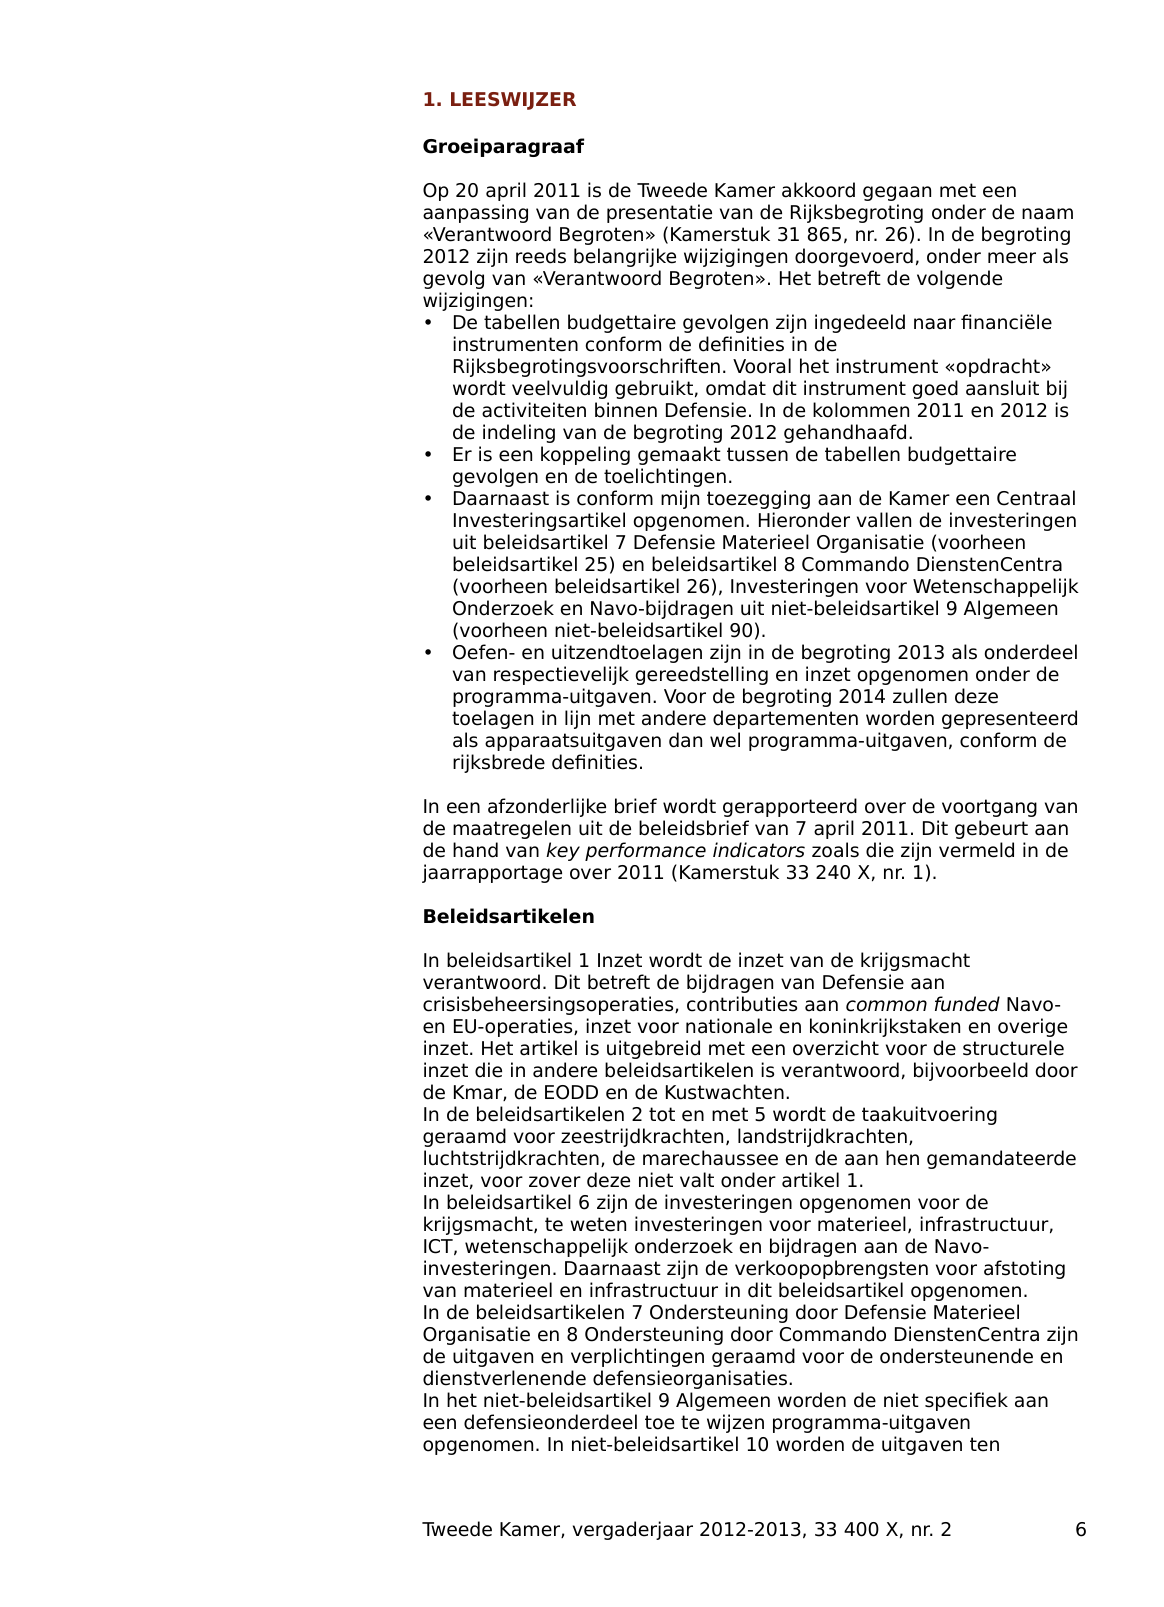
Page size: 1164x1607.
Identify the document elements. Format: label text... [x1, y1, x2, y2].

subtitle 1. LEESWIJZER [422, 89, 1087, 111]
text • Oefen- en uitzendtoelagen zijn in de begroting 2013 als onderdeel van respectievelijk gereedstelling en inzet opgenomen onder de programma-uitgaven. Voor de begroting 2014 zullen deze toelagen in lijn met andere departementen worden gepresenteerd als apparaatsuitgaven dan wel programma-uitgaven, conform de rijksbrede definities. [422, 642, 1087, 774]
text In een afzonderlijke brief wordt gerapporteerd over de voortgang van de maatregelen uit de beleidsbrief van 7 april 2011. Dit gebeurt aan de hand van key performance indicators zoals die zijn vermeld in de jaarrapportage over 2011 (Kamerstuk 33 240 X, nr. 1). [422, 796, 1087, 884]
text In beleidsartikel 6 zijn de investeringen opgenomen voor de krijgsmacht, te weten investeringen voor materieel, infrastructuur, ICT, wetenschappelijk onderzoek en bijdragen aan de Navo-investeringen. Daarnaast zijn de verkoopopbrengsten voor afstoting van materieel en infrastructuur in dit beleidsartikel opgenomen. [422, 1192, 1087, 1302]
text In de beleidsartikelen 2 tot en met 5 wordt de taakuitvoering geraamd voor zeestrijdkrachten, landstrijdkrachten, luchtstrijdkrachten, de marechaussee en de aan hen gemandateerde inzet, voor zover deze niet valt onder artikel 1. [422, 1104, 1087, 1192]
text In de beleidsartikelen 7 Ondersteuning door Defensie Materieel Organisatie en 8 Ondersteuning door Commando DienstenCentra zijn de uitgaven en verplichtingen geraamd voor de ondersteunende en dienstverlenende defensieorganisaties. [422, 1302, 1087, 1390]
text • Daarnaast is conform mijn toezegging aan de Kamer een Centraal Investeringsartikel opgenomen. Hieronder vallen de investeringen uit beleidsartikel 7 Defensie Materieel Organisatie (voorheen beleidsartikel 25) en beleidsartikel 8 Commando DienstenCentra (voorheen beleidsartikel 26), Investeringen voor Wetenschappelijk Onderzoek en Navo-bijdragen uit niet-beleidsartikel 9 Algemeen (voorheen niet-beleidsartikel 90). [422, 488, 1087, 642]
text In beleidsartikel 1 Inzet wordt de inzet van de krijgsmacht verantwoord. Dit betreft de bijdragen van Defensie aan crisisbeheersingsoperaties, contributies aan common funded Navo- en EU-operaties, inzet voor nationale en koninkrijkstaken en overige inzet. Het artikel is uitgebreid met een overzicht voor de structurele inzet die in andere beleidsartikelen is verantwoord, bijvoorbeeld door de Kmar, de EODD en de Kustwachten. [422, 950, 1087, 1104]
text In het niet-beleidsartikel 9 Algemeen worden de niet specifiek aan een defensieonderdeel toe te wijzen programma-uitgaven opgenomen. In niet-beleidsartikel 10 worden de uitgaven ten [422, 1390, 1087, 1456]
text • Er is een koppeling gemaakt tussen de tabellen budgettaire gevolgen en de toelichtingen. [422, 444, 1087, 488]
subtitle Groeiparagraaf [422, 136, 1087, 158]
text Op 20 april 2011 is de Tweede Kamer akkoord gegaan met een aanpassing van de presentatie van de Rijksbegroting onder de naam «Verantwoord Begroten» (Kamerstuk 31 865, nr. 26). In de begroting 2012 zijn reeds belangrijke wijzigingen doorgevoerd, onder meer als gevolg van «Verantwoord Begroten». Het betreft de volgende wijzigingen: [422, 180, 1087, 312]
text • De tabellen budgettaire gevolgen zijn ingedeeld naar financiële instrumenten conform de definities in de Rijksbegrotingsvoorschriften. Vooral het instrument «opdracht» wordt veelvuldig gebruikt, omdat dit instrument goed aansluit bij de activiteiten binnen Defensie. In de kolommen 2011 en 2012 is de indeling van de begroting 2012 gehandhaafd. [422, 312, 1087, 444]
subtitle Beleidsartikelen [422, 906, 1087, 928]
